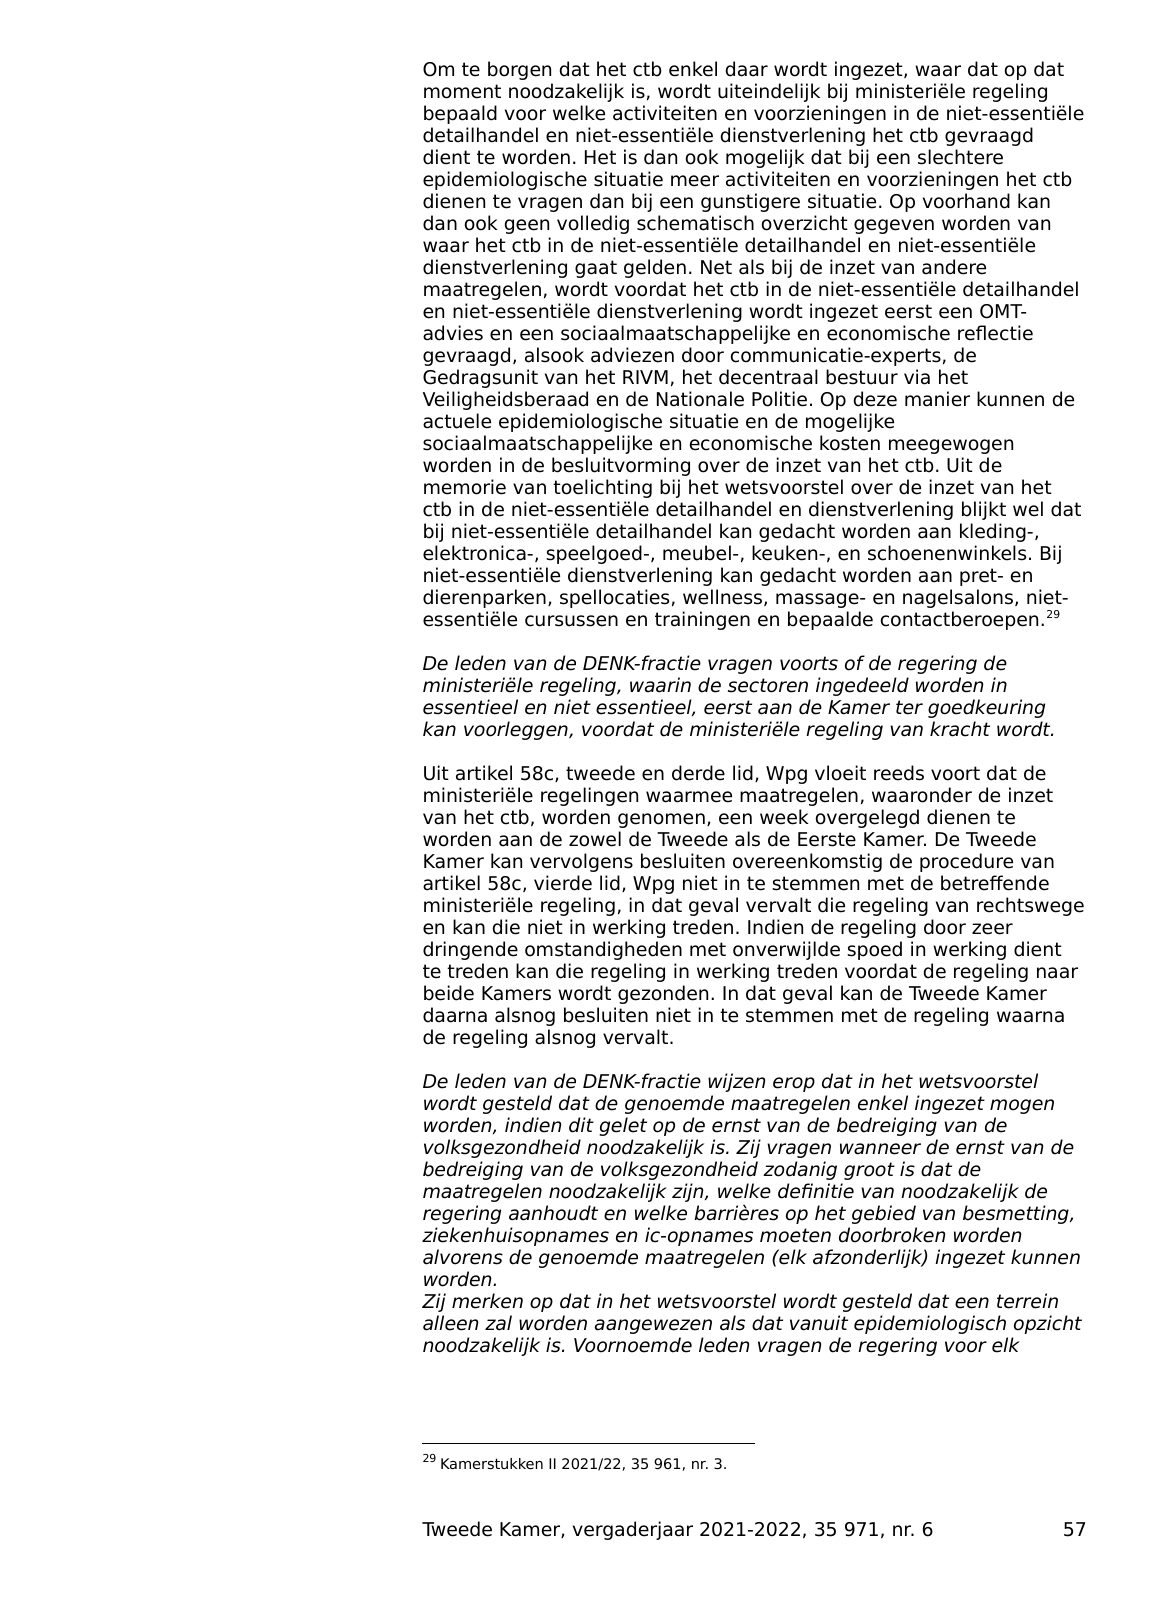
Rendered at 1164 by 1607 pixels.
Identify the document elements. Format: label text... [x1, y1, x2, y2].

text Uit artikel 58c, tweede en derde lid, Wpg vloeit reeds voort dat de ministeriële regelingen waarmee maatregelen, waaronder de inzet van het ctb, worden genomen, een week overgelegd dienen te worden aan de zowel de Tweede als de Eerste Kamer. De Tweede Kamer kan vervolgens besluiten overeenkomstig de procedure van artikel 58c, vierde lid, Wpg niet in te stemmen met de betreffende ministeriële regeling, in dat geval vervalt die regeling van rechtswege en kan die niet in werking treden. Indien de regeling door zeer dringende omstandigheden met onverwijlde spoed in werking dient te treden kan die regeling in werking treden voordat de regeling naar beide Kamers wordt gezonden. In dat geval kan de Tweede Kamer daarna alsnog besluiten niet in te stemmen met de regeling waarna de regeling alsnog vervalt. [422, 763, 1087, 1048]
text Om te borgen dat het ctb enkel daar wordt ingezet, waar dat op dat moment noodzakelijk is, wordt uiteindelijk bij ministeriële regeling bepaald voor welke activiteiten en voorzieningen in de niet-essentiële detailhandel en niet-essentiële dienstverlening het ctb gevraagd dient te worden. Het is dan ook mogelijk dat bij een slechtere epidemiologische situatie meer activiteiten en voorzieningen het ctb dienen te vragen dan bij een gunstigere situatie. Op voorhand kan dan ook geen volledig schematisch overzicht gegeven worden van waar het ctb in de niet-essentiële detailhandel en niet-essentiële dienstverlening gaat gelden. Net als bij de inzet van andere maatregelen, wordt voordat het ctb in de niet-essentiële detailhandel en niet-essentiële dienstverlening wordt ingezet eerst een OMT-advies en een sociaalmaatschappelijke en economische reflectie gevraagd, alsook adviezen door communicatie-experts, de Gedragsunit van het RIVM, het decentraal bestuur via het Veiligheidsberaad en de Nationale Politie. Op deze manier kunnen de actuele epidemiologische situatie en de mogelijke sociaalmaatschappelijke en economische kosten meegewogen worden in de besluitvorming over de inzet van het ctb. Uit de memorie van toelichting bij het wetsvoorstel over de inzet van het ctb in de niet-essentiële detailhandel en dienstverlening blijkt wel dat bij niet-essentiële detailhandel kan gedacht worden aan kleding-, elektronica-, speelgoed-, meubel-, keuken-, en schoenenwinkels. Bij niet-essentiële dienstverlening kan gedacht worden aan pret- en dierenparken, spellocaties, wellness, massage- en nagelsalons, niet-essentiële cursussen en trainingen en bepaalde contactberoepen. [422, 59, 1087, 631]
text De leden van de DENK-fractie vragen voorts of de regering de ministeriële regeling, waarin de sectoren ingedeeld worden in essentieel en niet essentieel, eerst aan de Kamer ter goedkeuring kan voorleggen, voordat de ministeriële regeling van kracht wordt. [422, 653, 1087, 741]
text Kamerstukken II 2021/22, 35 961, nr. 3. [422, 1452, 1087, 1474]
text Zij merken op dat in het wetsvoorstel wordt gesteld dat een terrein alleen zal worden aangewezen als dat vanuit epidemiologisch opzicht noodzakelijk is. Voornoemde leden vragen de regering voor elk [422, 1291, 1087, 1356]
text De leden van de DENK-fractie wijzen erop dat in het wetsvoorstel wordt gesteld dat de genoemde maatregelen enkel ingezet mogen worden, indien dit gelet op de ernst van de bedreiging van de volksgezondheid noodzakelijk is. Zij vragen wanneer de ernst van de bedreiging van de volksgezondheid zodanig groot is dat de maatregelen noodzakelijk zijn, welke definitie van noodzakelijk de regering aanhoudt en welke barrières op het gebied van besmetting, ziekenhuisopnames en ic-opnames moeten doorbroken worden alvorens de genoemde maatregelen (elk afzonderlijk) ingezet kunnen worden. [422, 1071, 1087, 1291]
